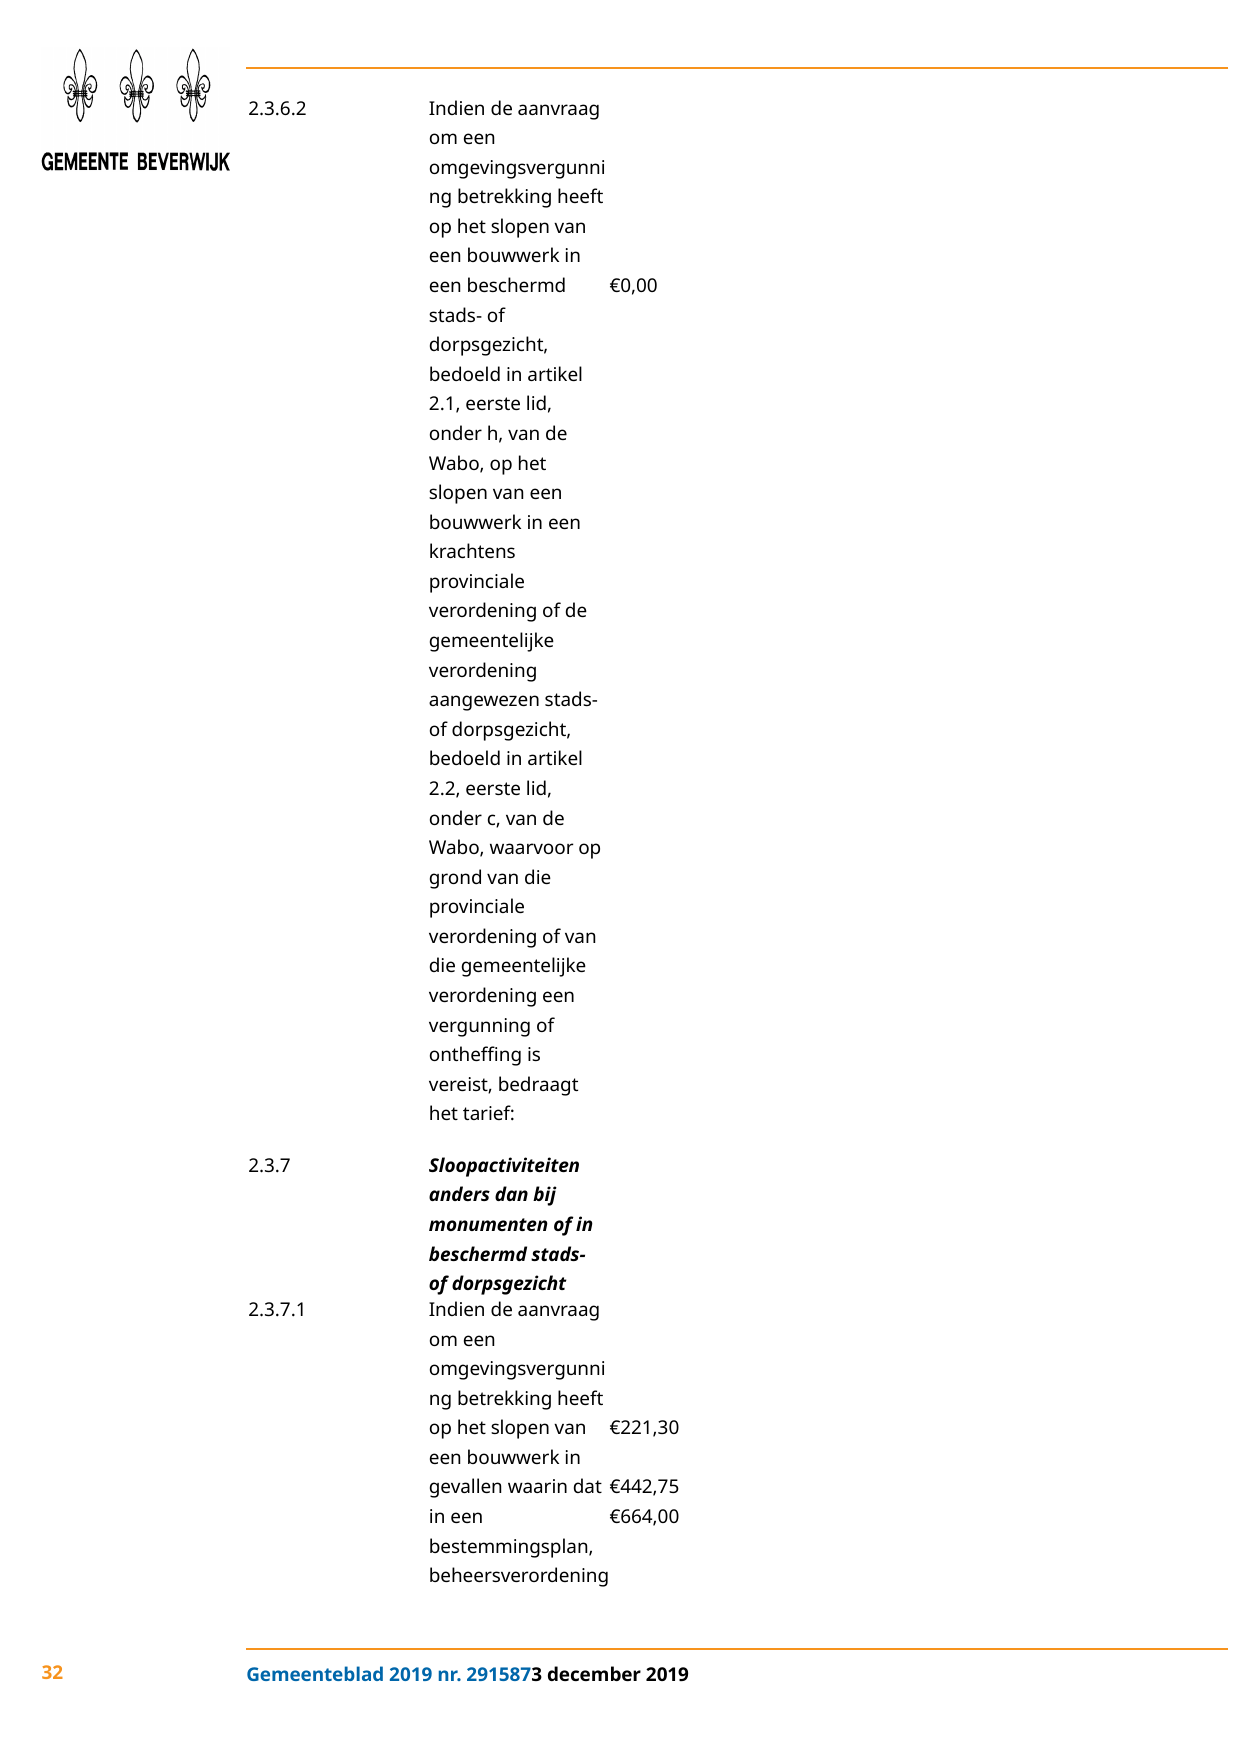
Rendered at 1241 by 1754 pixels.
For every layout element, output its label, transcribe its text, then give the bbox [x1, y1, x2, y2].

table_cell €0,00 [609, 95, 790, 1126]
table_cell [429, 1126, 609, 1152]
table_cell Indien de aanvraag om een omgevingsvergunning betrekking heeft op het slopen van een bouwwerk in gevallen waarin dat in een bestemmingsplan, beheersverordening [429, 1296, 609, 1588]
table_cell [609, 1152, 790, 1296]
table_cell [248, 1126, 429, 1152]
table_cell 2.3.7.1 [248, 1296, 429, 1588]
picture [41, 47, 231, 172]
table_cell Indien de aanvraag om een omgevingsvergunning betrekking heeft op het slopen van een bouwwerk in een beschermd stads- of dorpsgezicht, bedoeld in artikel 2.1, eerste lid, onder h, van de Wabo, op het slopen van een bouwwerk in een krachtens provinciale verordening of de gemeentelijke verordening aangewezen stads- of dorpsgezicht, bedoeld in artikel 2.2, eerste lid, onder c, van de Wabo, waarvoor op grond van die provinciale verordening of van die gemeentelijke verordening een vergunning of ontheffing is vereist, bedraagt het tarief: [429, 95, 609, 1126]
table_cell Sloopactiviteiten anders dan bij monumenten of in beschermd stads- of dorpsgezicht [429, 1152, 609, 1296]
table_cell 2.3.7 [248, 1152, 429, 1296]
table_cell 2.3.6.2 [248, 95, 429, 1126]
table_cell €221,30 €442,75 €664,00 [609, 1296, 790, 1588]
table_cell [609, 1126, 790, 1152]
